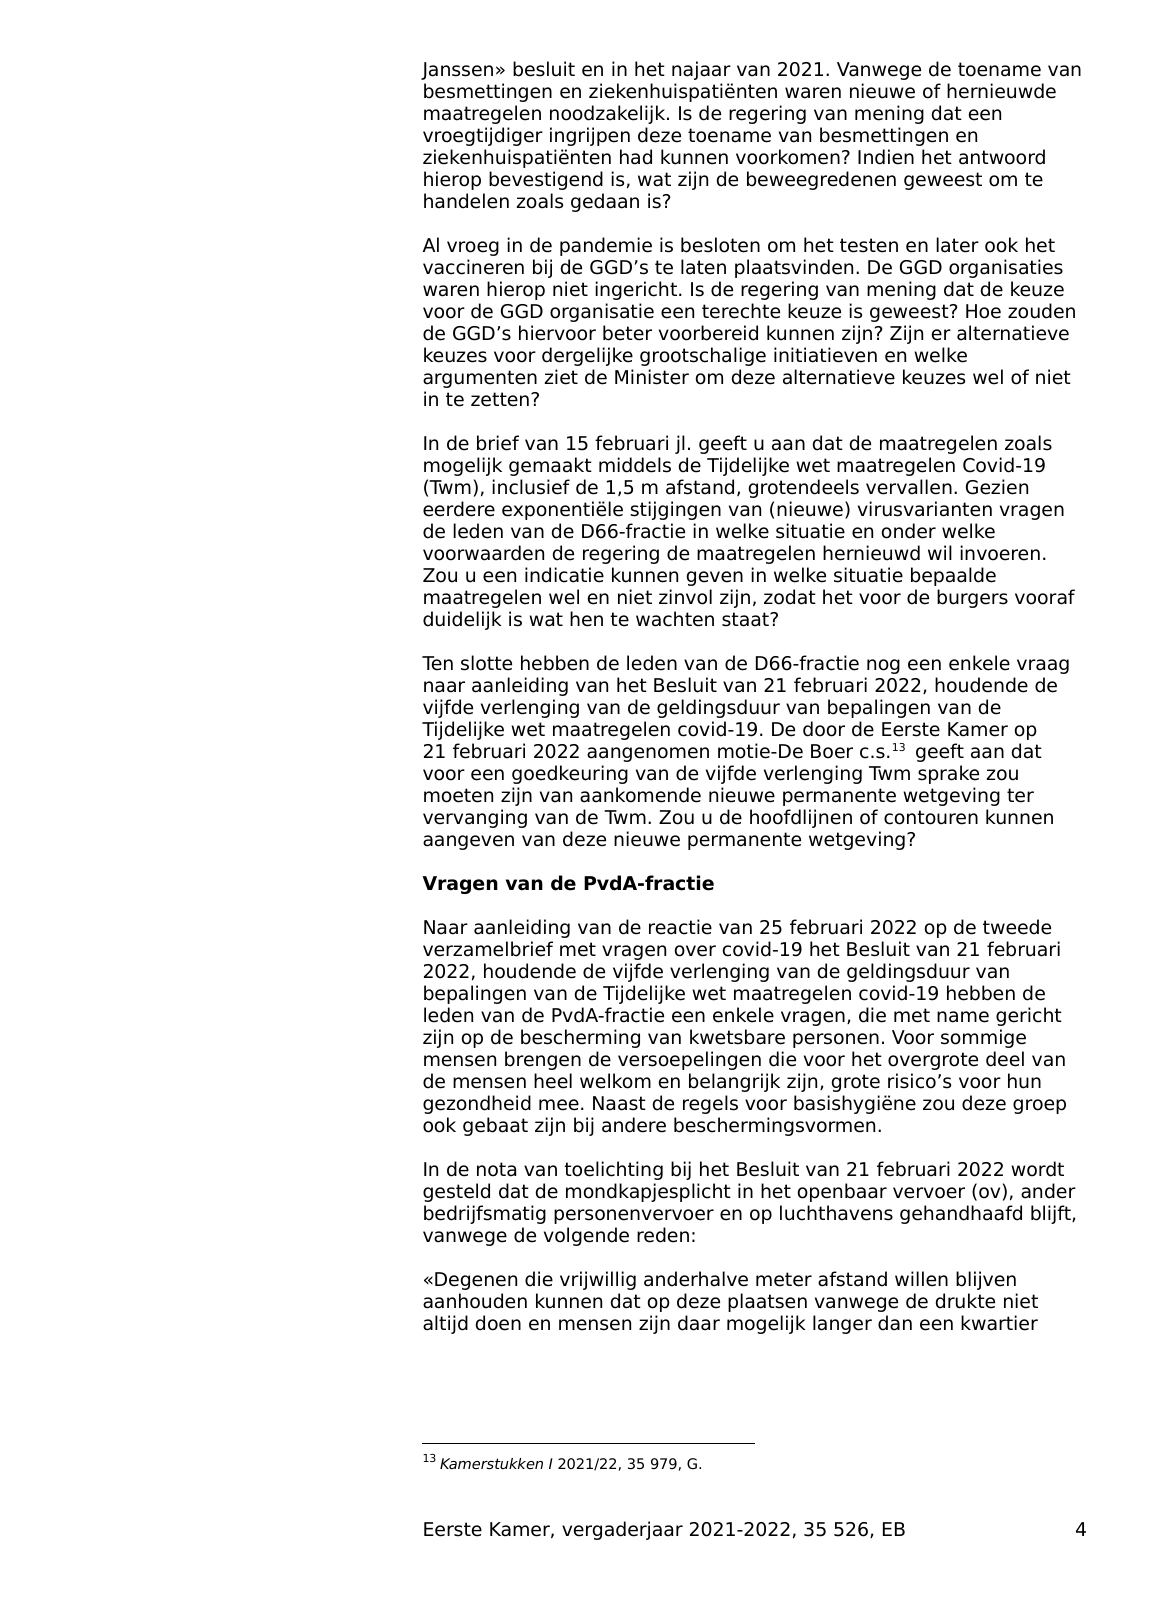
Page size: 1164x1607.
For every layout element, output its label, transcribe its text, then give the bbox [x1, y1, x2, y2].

text Al vroeg in de pandemie is besloten om het testen en later ook het vaccineren bij de GGD’s te laten plaatsvinden. De GGD organisaties waren hierop niet ingericht. Is de regering van mening dat de keuze voor de GGD organisatie een terechte keuze is geweest? Hoe zouden de GGD’s hiervoor beter voorbereid kunnen zijn? Zijn er alternatieve keuzes voor dergelijke grootschalige initiatieven en welke argumenten ziet de Minister om deze alternatieve keuzes wel of niet in te zetten? [422, 235, 1087, 411]
text Kamerstukken I 2021/22, 35 979, G. [422, 1452, 1087, 1474]
text Ten slotte hebben de leden van de D66-fractie nog een enkele vraag naar aanleiding van het Besluit van 21 februari 2022, houdende de vijfde verlenging van de geldingsduur van bepalingen van de Tijdelijke wet maatregelen covid-19. De door de Eerste Kamer op 21 februari 2022 aangenomen motie-De Boer c.s. geeft aan dat voor een goedkeuring van de vijfde verlenging Twm sprake zou moeten zijn van aankomende nieuwe permanente wetgeving ter vervanging van de Twm. Zou u de hoofdlijnen of contouren kunnen aangeven van deze nieuwe permanente wetgeving? [422, 653, 1087, 851]
text Janssen» besluit en in het najaar van 2021. Vanwege de toename van besmettingen en ziekenhuispatiënten waren nieuwe of hernieuwde maatregelen noodzakelijk. Is de regering van mening dat een vroegtijdiger ingrijpen deze toename van besmettingen en ziekenhuispatiënten had kunnen voorkomen? Indien het antwoord hierop bevestigend is, wat zijn de beweegredenen geweest om te handelen zoals gedaan is? [422, 59, 1087, 213]
subtitle Vragen van de PvdA-fractie [422, 873, 1087, 895]
text «Degenen die vrijwillig anderhalve meter afstand willen blijven aanhouden kunnen dat op deze plaatsen vanwege de drukte niet altijd doen en mensen zijn daar mogelijk langer dan een kwartier [422, 1269, 1087, 1335]
text In de nota van toelichting bij het Besluit van 21 februari 2022 wordt gesteld dat de mondkapjesplicht in het openbaar vervoer (ov), ander bedrijfsmatig personenvervoer en op luchthavens gehandhaafd blijft, vanwege de volgende reden: [422, 1159, 1087, 1247]
text Naar aanleiding van de reactie van 25 februari 2022 op de tweede verzamelbrief met vragen over covid-19 het Besluit van 21 februari 2022, houdende de vijfde verlenging van de geldingsduur van bepalingen van de Tijdelijke wet maatregelen covid-19 hebben de leden van de PvdA-fractie een enkele vragen, die met name gericht zijn op de bescherming van kwetsbare personen. Voor sommige mensen brengen de versoepelingen die voor het overgrote deel van de mensen heel welkom en belangrijk zijn, grote risico’s voor hun gezondheid mee. Naast de regels voor basishygiëne zou deze groep ook gebaat zijn bij andere beschermingsvormen. [422, 917, 1087, 1137]
text In de brief van 15 februari jl. geeft u aan dat de maatregelen zoals mogelijk gemaakt middels de Tijdelijke wet maatregelen Covid-19 (Twm), inclusief de 1,5 m afstand, grotendeels vervallen. Gezien eerdere exponentiële stijgingen van (nieuwe) virusvarianten vragen de leden van de D66-fractie in welke situatie en onder welke voorwaarden de regering de maatregelen hernieuwd wil invoeren. Zou u een indicatie kunnen geven in welke situatie bepaalde maatregelen wel en niet zinvol zijn, zodat het voor de burgers vooraf duidelijk is wat hen te wachten staat? [422, 433, 1087, 631]
